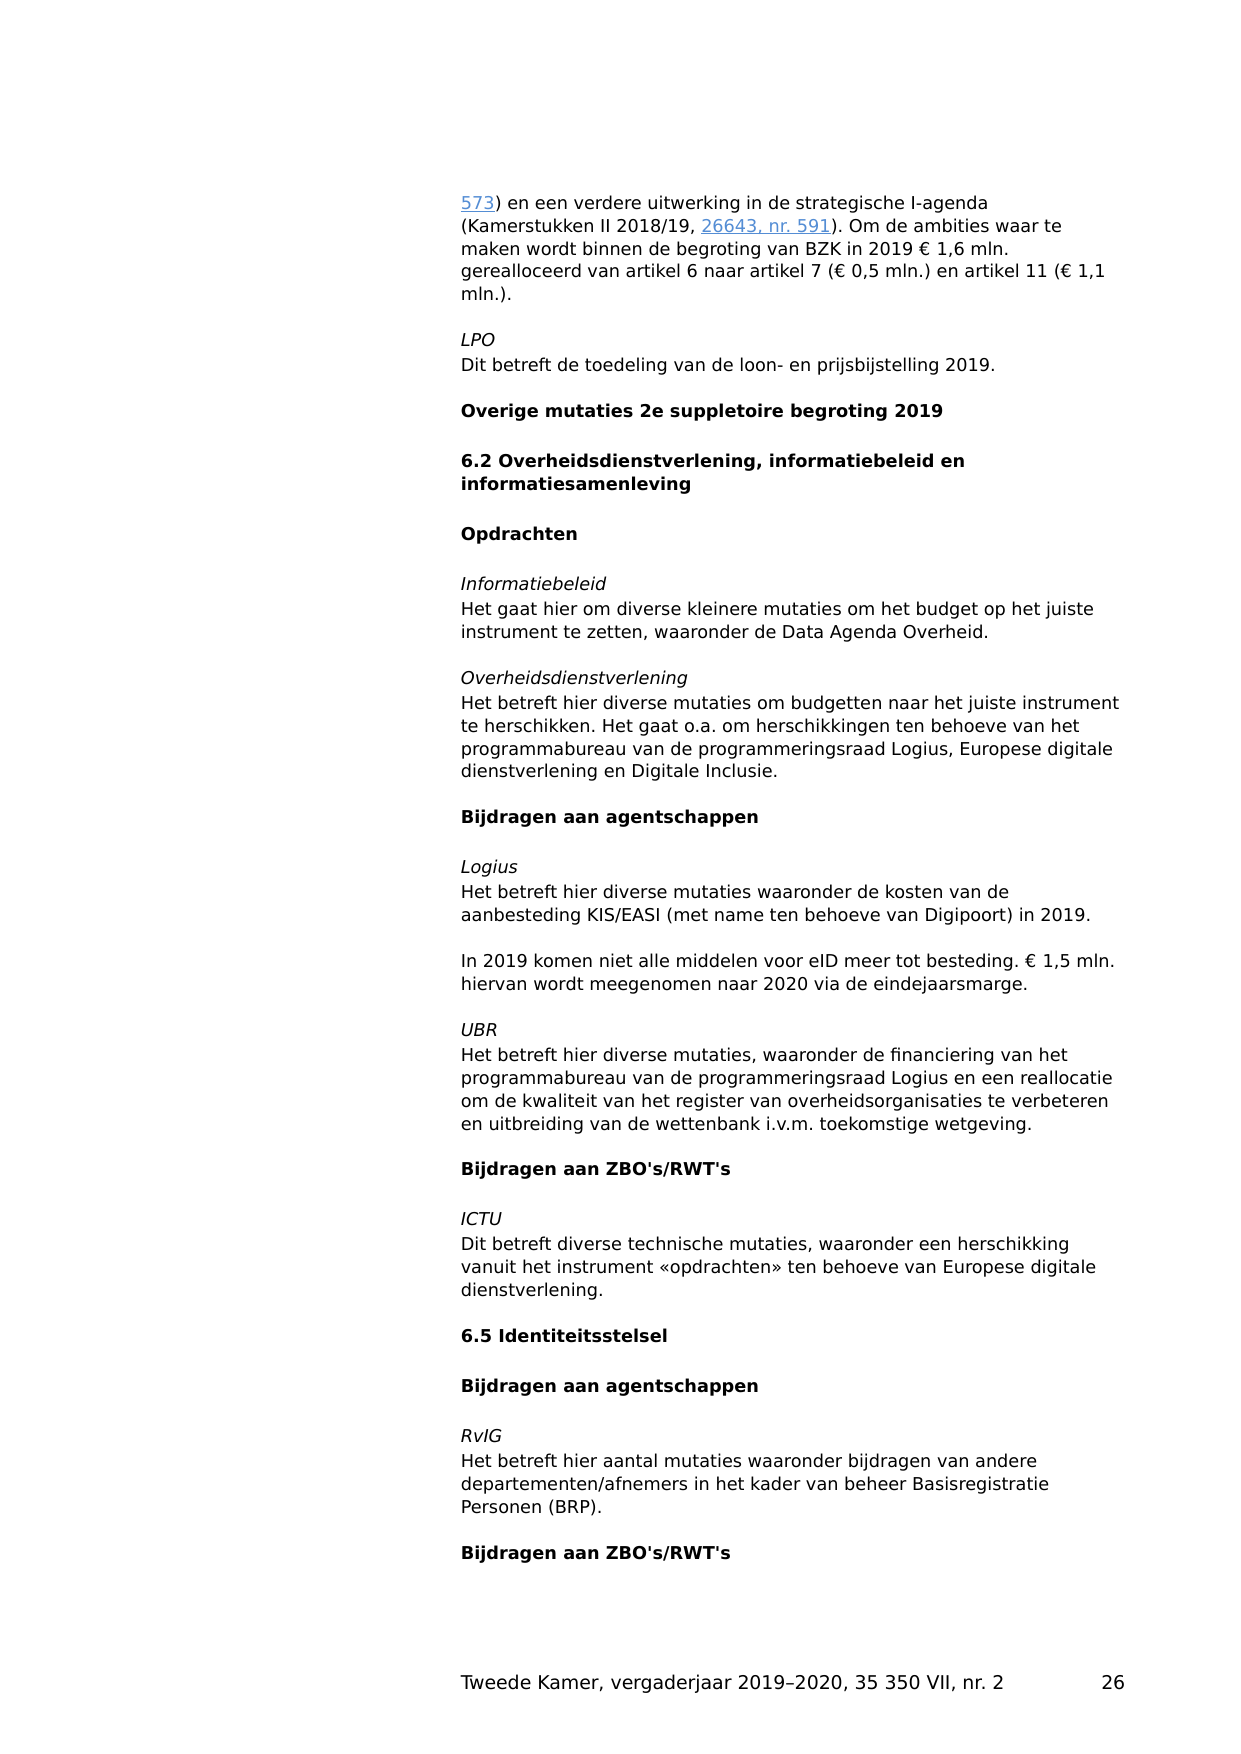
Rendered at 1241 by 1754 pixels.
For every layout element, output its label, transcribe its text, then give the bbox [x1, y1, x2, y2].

text Het betreft hier diverse mutaties, waaronder de financiering van het programmabureau van de programmeringsraad Logius en een reallocatie om de kwaliteit van het register van overheidsorganisaties te verbeteren en uitbreiding van de wettenbank i.v.m. toekomstige wetgeving. [461, 1043, 1125, 1134]
text Opdrachten [461, 522, 1125, 545]
text In 2019 komen niet alle middelen voor eID meer tot besteding. € 1,5 mln. hiervan wordt meegenomen naar 2020 via de eindejaarsmarge. [461, 949, 1125, 995]
text Dit betreft de toedeling van de loon- en prijsbijstelling 2019. [461, 353, 1125, 376]
text Het betreft hier diverse mutaties om budgetten naar het juiste instrument te herschikken. Het gaat o.a. om herschikkingen ten behoeve van het programmabureau van de programmeringsraad Logius, Europese digitale dienstverlening en Digitale Inclusie. [461, 691, 1125, 782]
text Het gaat hier om diverse kleinere mutaties om het budget op het juiste instrument te zetten, waaronder de Data Agenda Overheid. [461, 597, 1125, 643]
text ICTU [461, 1207, 1125, 1230]
text Bijdragen aan agentschappen [461, 1374, 1125, 1397]
text Dit betreft diverse technische mutaties, waaronder een herschikking vanuit het instrument «opdrachten» ten behoeve van Europese digitale dienstverlening. [461, 1232, 1125, 1301]
text 6.2 Overheidsdienstverlening, informatiebeleid en informatiesamenleving [461, 449, 1125, 495]
text Bijdragen aan ZBO's/RWT's [461, 1157, 1125, 1180]
text 6.5 Identiteitsstelsel [461, 1324, 1125, 1347]
text Informatiebeleid [461, 572, 1125, 595]
text Overige mutaties 2e suppletoire begroting 2019 [461, 399, 1125, 422]
text Bijdragen aan agentschappen [461, 805, 1125, 828]
text Logius [461, 855, 1125, 878]
text Het betreft hier diverse mutaties waaronder de kosten van de aanbesteding KIS/EASI (met name ten behoeve van Digipoort) in 2019. [461, 880, 1125, 926]
text 573) en een verdere uitwerking in de strategische I-agenda (Kamerstukken II 2018/19, 26643, nr. 591). Om de ambities waar te maken wordt binnen de begroting van BZK in 2019 € 1,6 mln. gerealloceerd van artikel 6 naar artikel 7 (€ 0,5 mln.) en artikel 11 (€ 1,1 mln.). [461, 191, 1125, 305]
text Het betreft hier aantal mutaties waaronder bijdragen van andere departementen/afnemers in het kader van beheer Basisregistratie Personen (BRP). [461, 1449, 1125, 1518]
text RvIG [461, 1424, 1125, 1447]
text LPO [461, 328, 1125, 351]
text Bijdragen aan ZBO's/RWT's [461, 1541, 1125, 1564]
text UBR [461, 1018, 1125, 1041]
text Overheidsdienstverlening [461, 666, 1125, 689]
